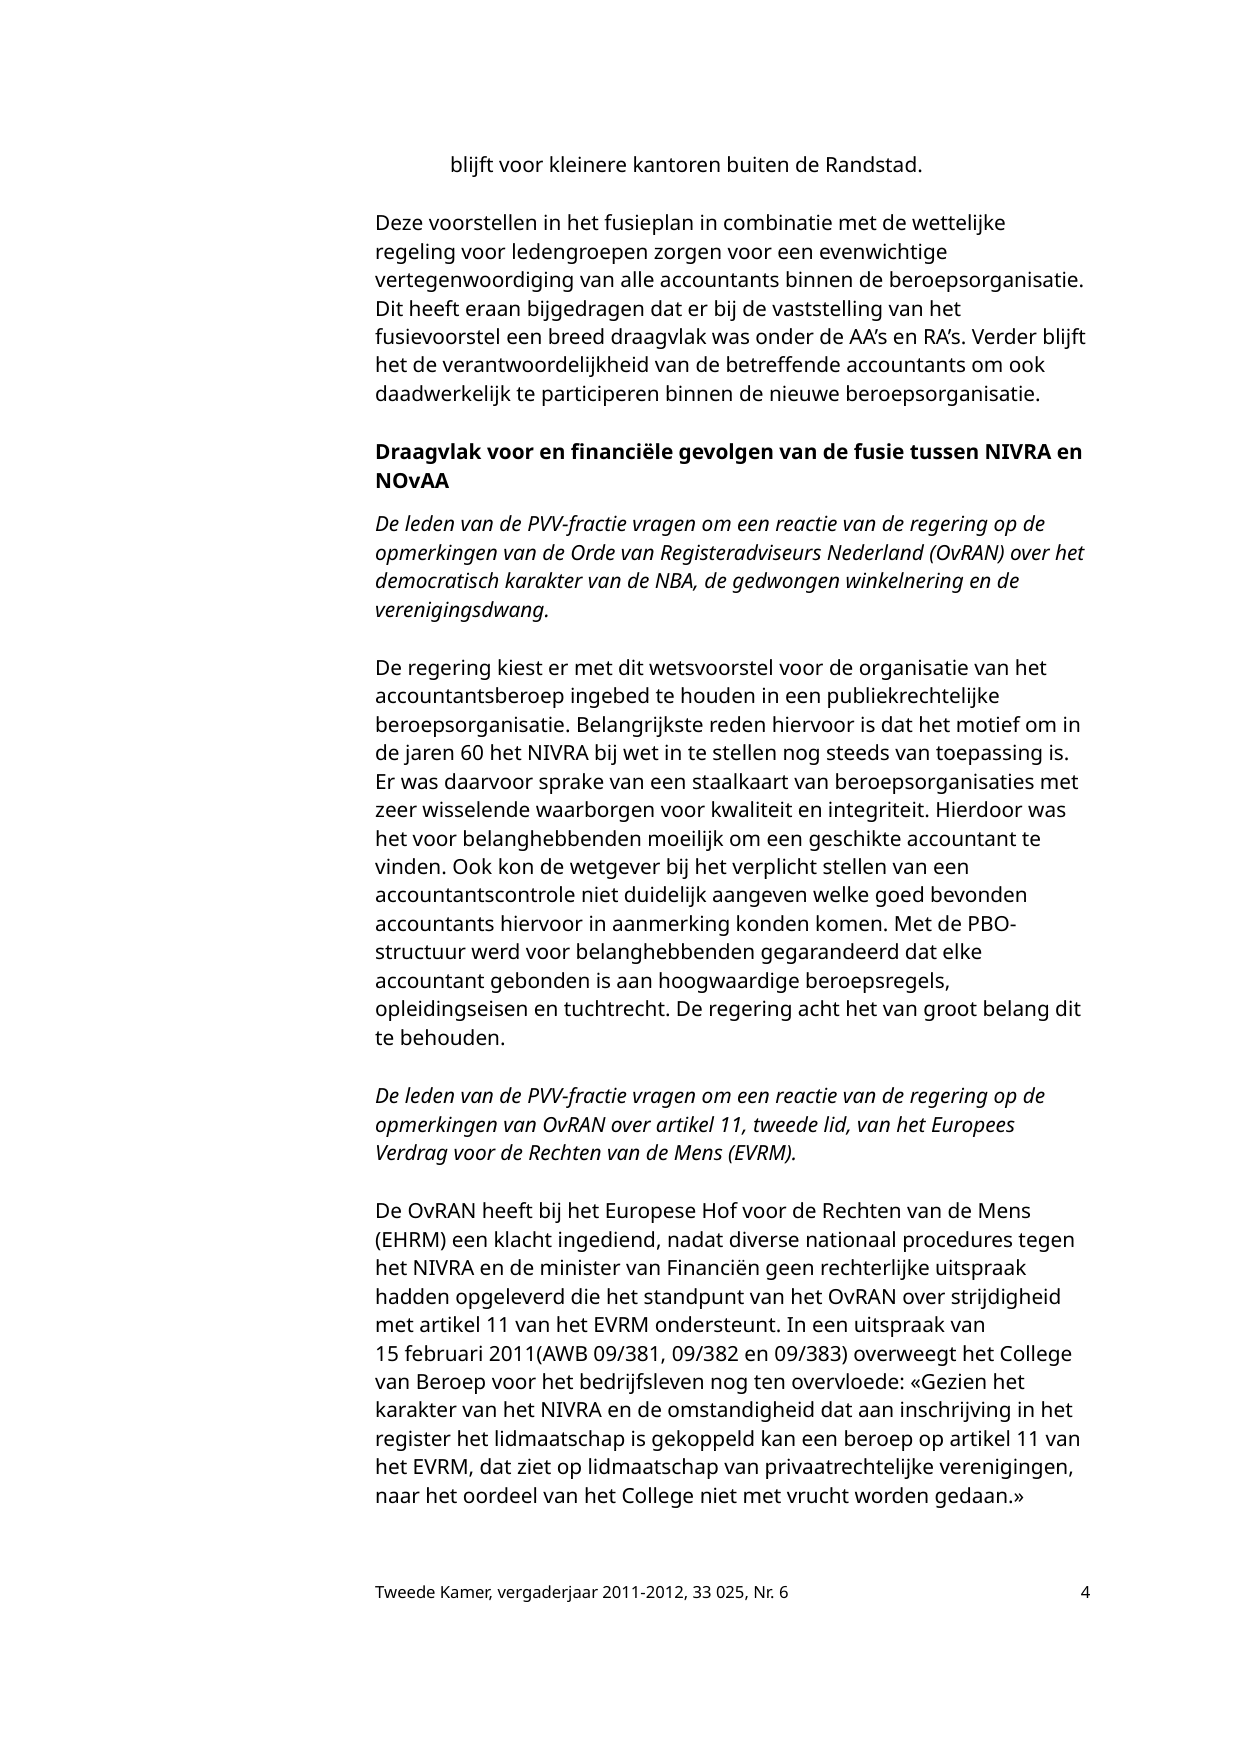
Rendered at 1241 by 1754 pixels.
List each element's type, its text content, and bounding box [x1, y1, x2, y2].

text Deze voorstellen in het fusieplan in combinatie met de wettelijke regeling voor ledengroepen zorgen voor een evenwichtige vertegenwoordiging van alle accountants binnen de beroepsorganisatie. Dit heeft eraan bijgedragen dat er bij de vaststelling van het fusievoorstel een breed draagvlak was onder de AA’s en RA’s. Verder blijft het de verantwoordelijkheid van de betreffende accountants om ook daadwerkelijk te participeren binnen de nieuwe beroepsorganisatie. [375, 208, 1090, 407]
text De regering kiest er met dit wetsvoorstel voor de organisatie van het accountantsberoep ingebed te houden in een publiekrechtelijke beroepsorganisatie. Belangrijkste reden hiervoor is dat het motief om in de jaren 60 het NIVRA bij wet in te stellen nog steeds van toepassing is. Er was daarvoor sprake van een staalkaart van beroepsorganisaties met zeer wisselende waarborgen voor kwaliteit en integriteit. Hierdoor was het voor belanghebbenden moeilijk om een geschikte accountant te vinden. Ook kon de wetgever bij het verplicht stellen van een accountantscontrole niet duidelijk aangeven welke goed bevonden accountants hiervoor in aanmerking konden komen. Met de PBO-structuur werd voor belanghebbenden gegarandeerd dat elke accountant gebonden is aan hoogwaardige beroepsregels, opleidingseisen en tuchtrecht. De regering acht het van groot belang dit te behouden. [375, 653, 1090, 1051]
text De OvRAN heeft bij het Europese Hof voor de Rechten van de Mens (EHRM) een klacht ingediend, nadat diverse nationaal procedures tegen het NIVRA en de minister van Financiën geen rechterlijke uitspraak hadden opgeleverd die het standpunt van het OvRAN over strijdigheid met artikel 11 van het EVRM ondersteunt. In een uitspraak van 15 februari 2011(AWB 09/381, 09/382 en 09/383) overweegt het College van Beroep voor het bedrijfsleven nog ten overvloede: «Gezien het karakter van het NIVRA en de omstandigheid dat aan inschrijving in het register het lidmaatschap is gekoppeld kan een beroep op artikel 11 van het EVRM, dat ziet op lidmaatschap van privaatrechtelijke verenigingen, naar het oordeel van het College niet met vrucht worden gedaan.» [375, 1197, 1090, 1509]
text De leden van de PVV-fractie vragen om een reactie van de regering op de opmerkingen van OvRAN over artikel 11, tweede lid, van het Europees Verdrag voor de Rechten van de Mens (EVRM). [375, 1081, 1090, 1167]
text Draagvlak voor en financiële gevolgen van de fusie tussen NIVRA en NOvAA [375, 437, 1090, 494]
list blijft voor kleinere kantoren buiten de Randstad. [375, 150, 1090, 178]
text De leden van de PVV-fractie vragen om een reactie van de regering op de opmerkingen van de Orde van Registeradviseurs Nederland (OvRAN) over het democratisch karakter van de NBA, de gedwongen winkelnering en de verenigingsdwang. [375, 509, 1090, 623]
